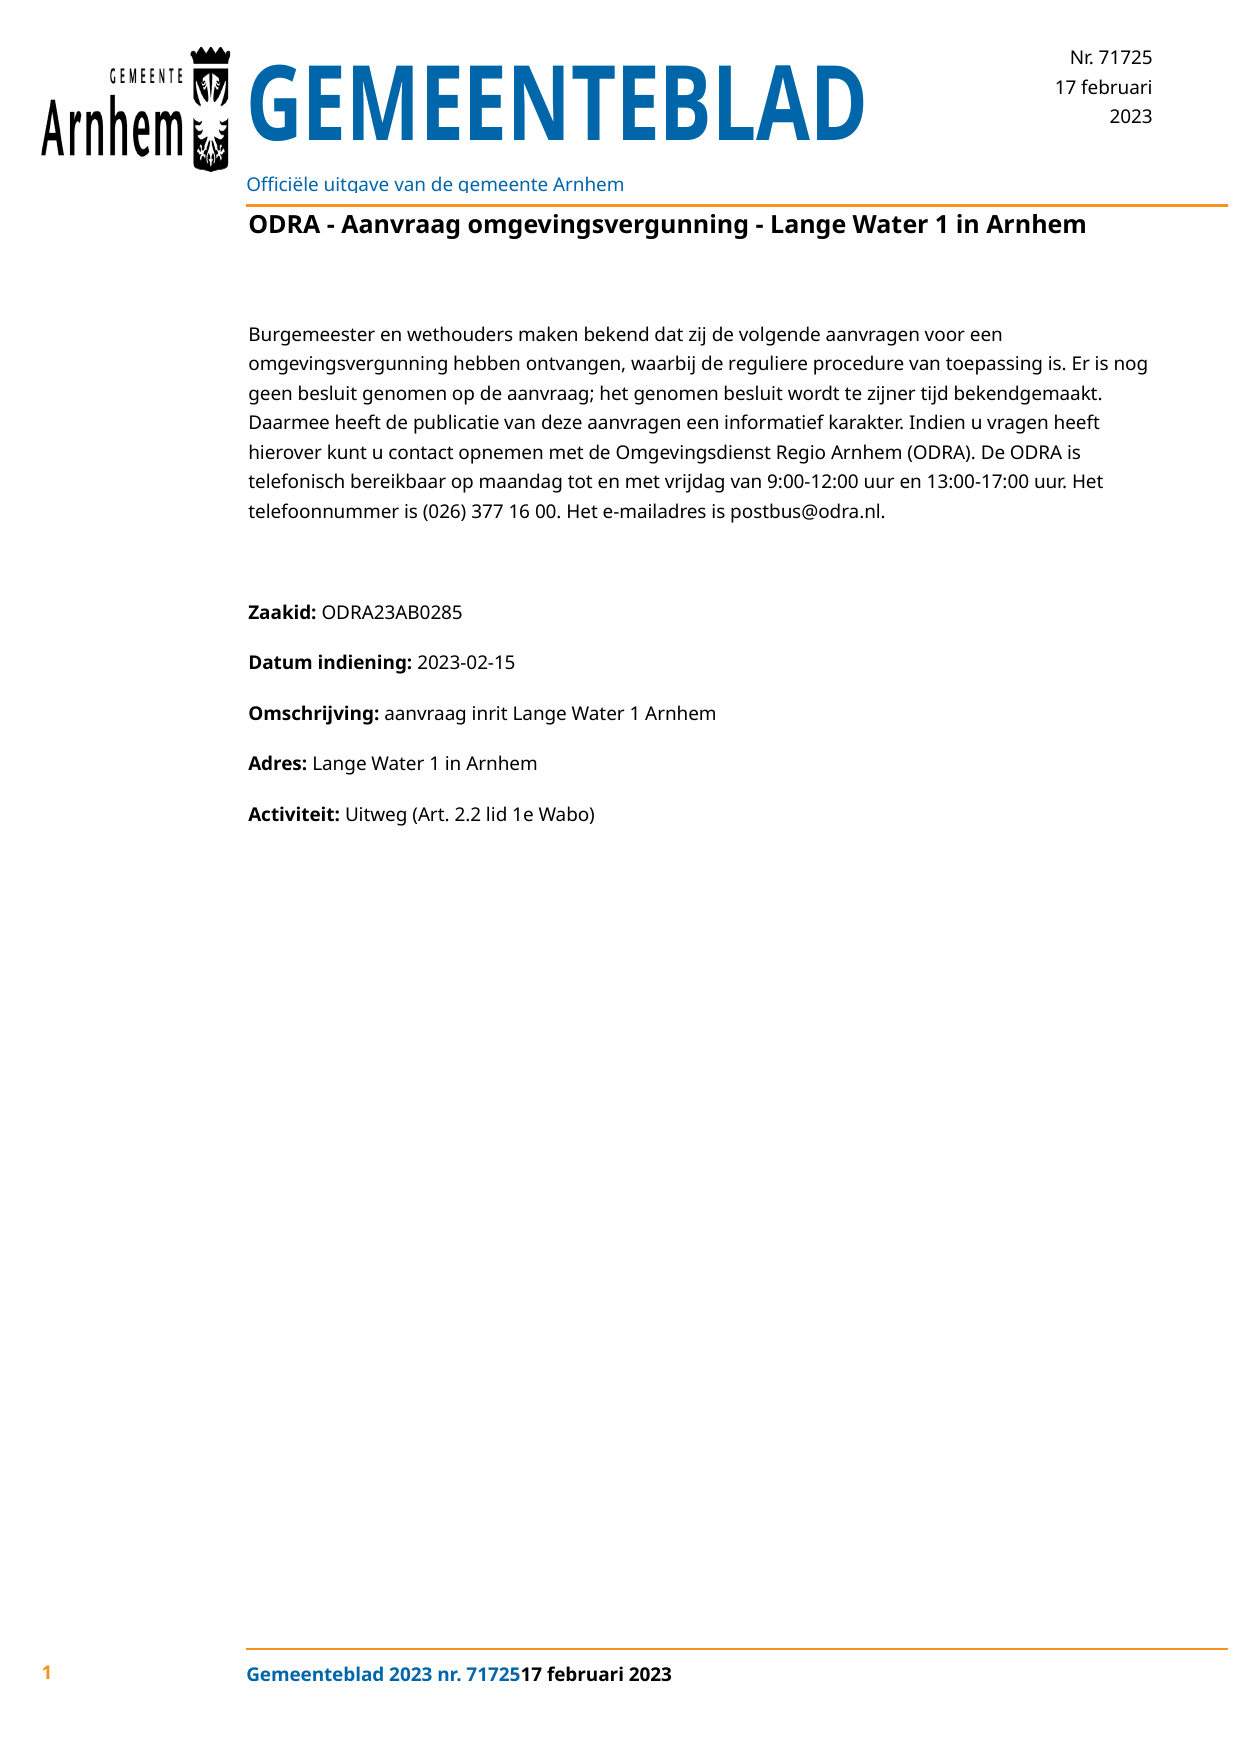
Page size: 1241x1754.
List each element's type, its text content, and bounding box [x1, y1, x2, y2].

text Omschrijving: aanvraag inrit Lange Water 1 Arnhem [248, 700, 1152, 726]
text Datum indiening: 2023-02-15 [248, 649, 1152, 675]
picture [41, 47, 231, 172]
text ODRA - Aanvraag omgevingsvergunning - Lange Water 1 in Arnhem [248, 207, 1152, 241]
text Adres: Lange Water 1 in Arnhem [248, 750, 1152, 776]
text Activiteit: Uitweg (Art. 2.2 lid 1e Wabo) [248, 801, 1152, 826]
text Zaakid: ODRA23AB0285 [248, 599, 1152, 625]
text Burgemeester en wethouders maken bekend dat zij de volgende aanvragen voor een omgevingsvergunning hebben ontvangen, waarbij de reguliere procedure van toepassing is. Er is nog geen besluit genomen op de aanvraag; het genomen besluit wordt te zijner tijd bekendgemaakt. Daarmee heeft de publicatie van deze aanvragen een informatief karakter. Indien u vragen heeft hierover kunt u contact opnemen met de Omgevingsdienst Regio Arnhem (ODRA). De ODRA is telefonisch bereikbaar op maandag tot en met vrijdag van 9:00-12:00 uur en 13:00-17:00 uur. Het telefoonnummer is (026) 377 16 00. Het e-mailadres is postbus@odra.nl. [248, 321, 1152, 524]
